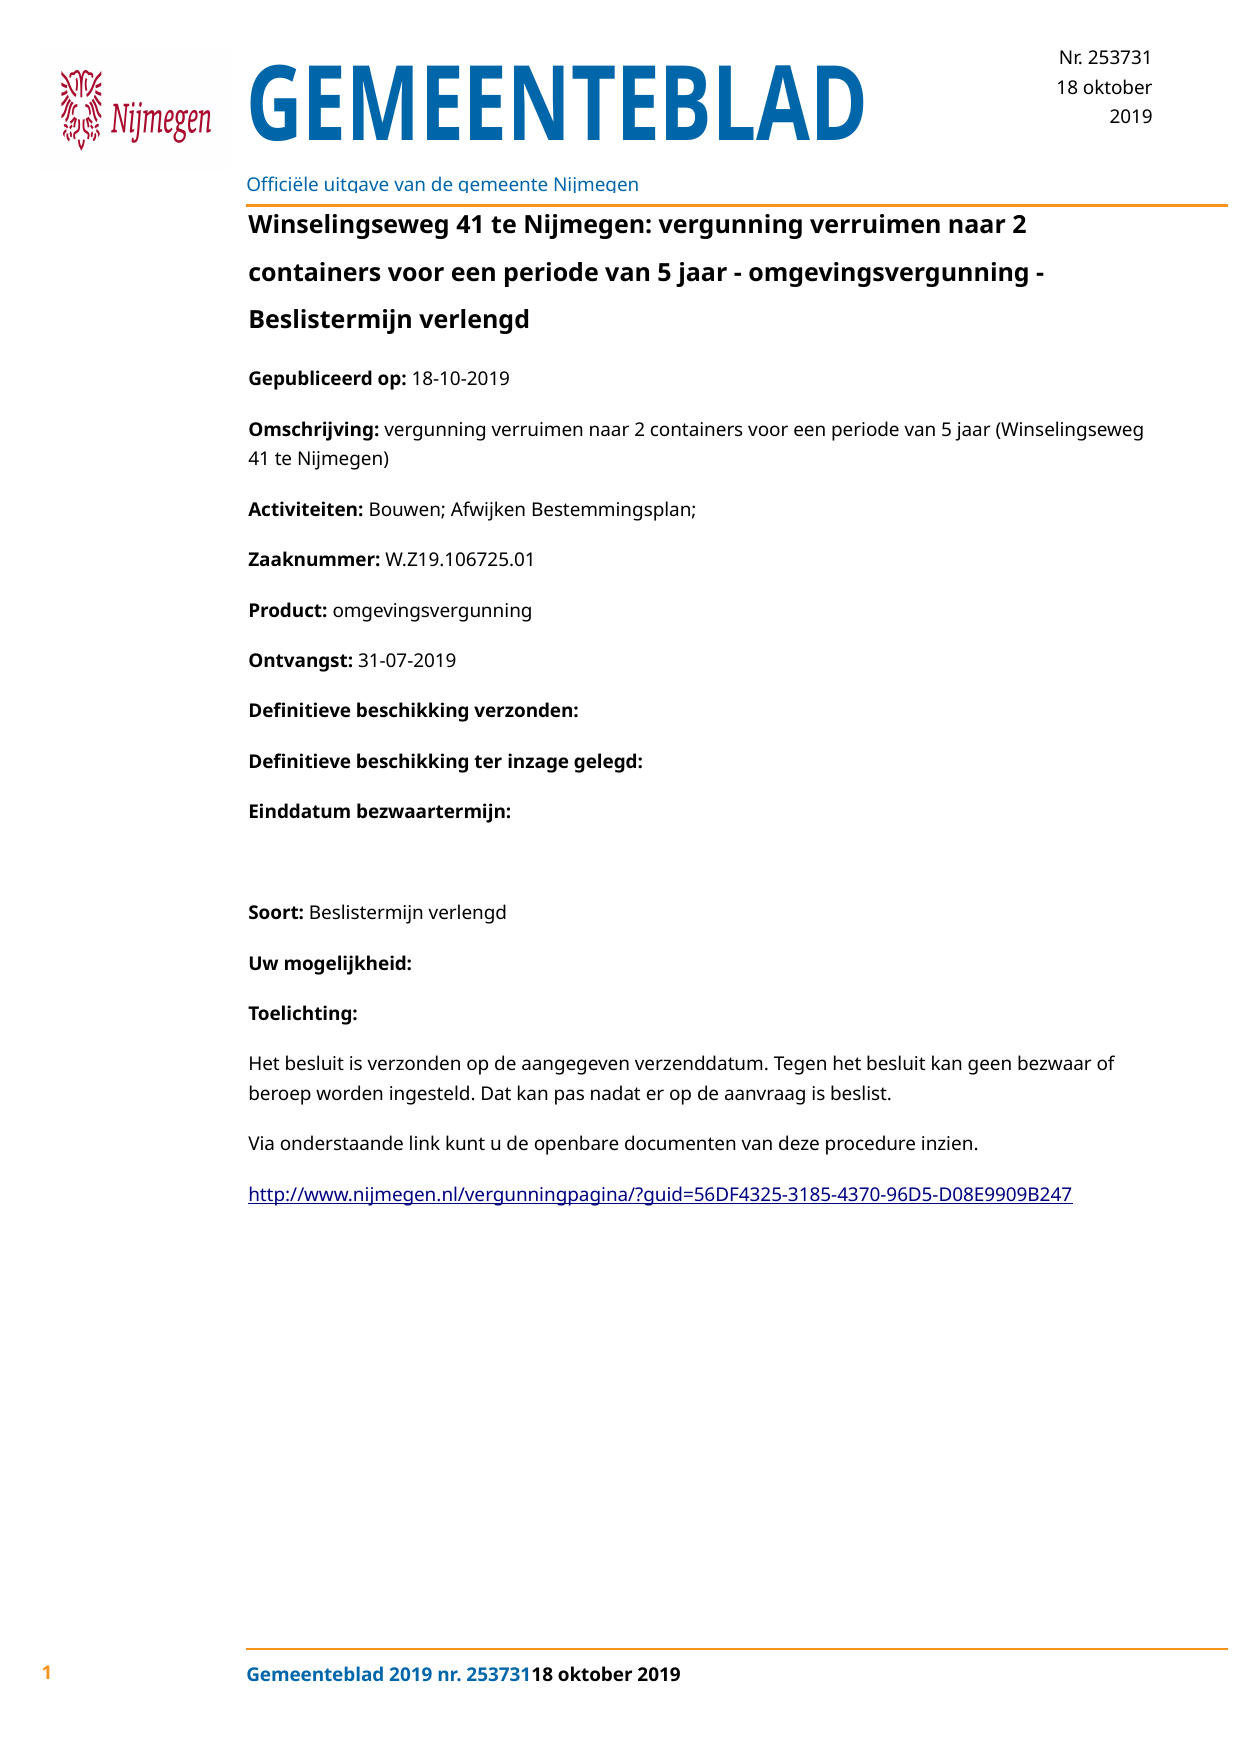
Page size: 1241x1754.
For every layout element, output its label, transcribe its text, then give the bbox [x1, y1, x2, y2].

text Het besluit is verzonden op de aangegeven verzenddatum. Tegen het besluit kan geen bezwaar of beroep worden ingesteld. Dat kan pas nadat er op de aanvraag is beslist. [248, 1051, 1152, 1106]
text Winselingseweg 41 te Nijmegen: vergunning verruimen naar 2 containers voor een periode van 5 jaar - omgevingsvergunning - Beslistermijn verlengd [248, 207, 1152, 336]
text Ontvangst: 31-07-2019 [248, 647, 1152, 673]
picture [41, 47, 231, 172]
text Gepubliceerd op: 18-10-2019 [248, 366, 1152, 391]
text Toelichting: [248, 1000, 1152, 1026]
text http://www.nijmegen.nl/vergunningpagina/?guid=56DF4325-3185-4370-96D5-D08E9909B247 [248, 1181, 1152, 1207]
text Zaaknummer: W.Z19.106725.01 [248, 546, 1152, 572]
text Uw mogelijkheid: [248, 950, 1152, 975]
text Omschrijving: vergunning verruimen naar 2 containers voor een periode van 5 jaar (Winselingseweg 41 te Nijmegen) [248, 416, 1152, 471]
text Einddatum bezwaartermijn: [248, 798, 1152, 824]
text Product: omgevingsvergunning [248, 597, 1152, 622]
text Definitieve beschikking ter inzage gelegd: [248, 748, 1152, 774]
text Soort: Beslistermijn verlengd [248, 899, 1152, 925]
text Via onderstaande link kunt u de openbare documenten van deze procedure inzien. [248, 1131, 1152, 1156]
text Activiteiten: Bouwen; Afwijken Bestemmingsplan; [248, 496, 1152, 522]
text Definitieve beschikking verzonden: [248, 698, 1152, 723]
